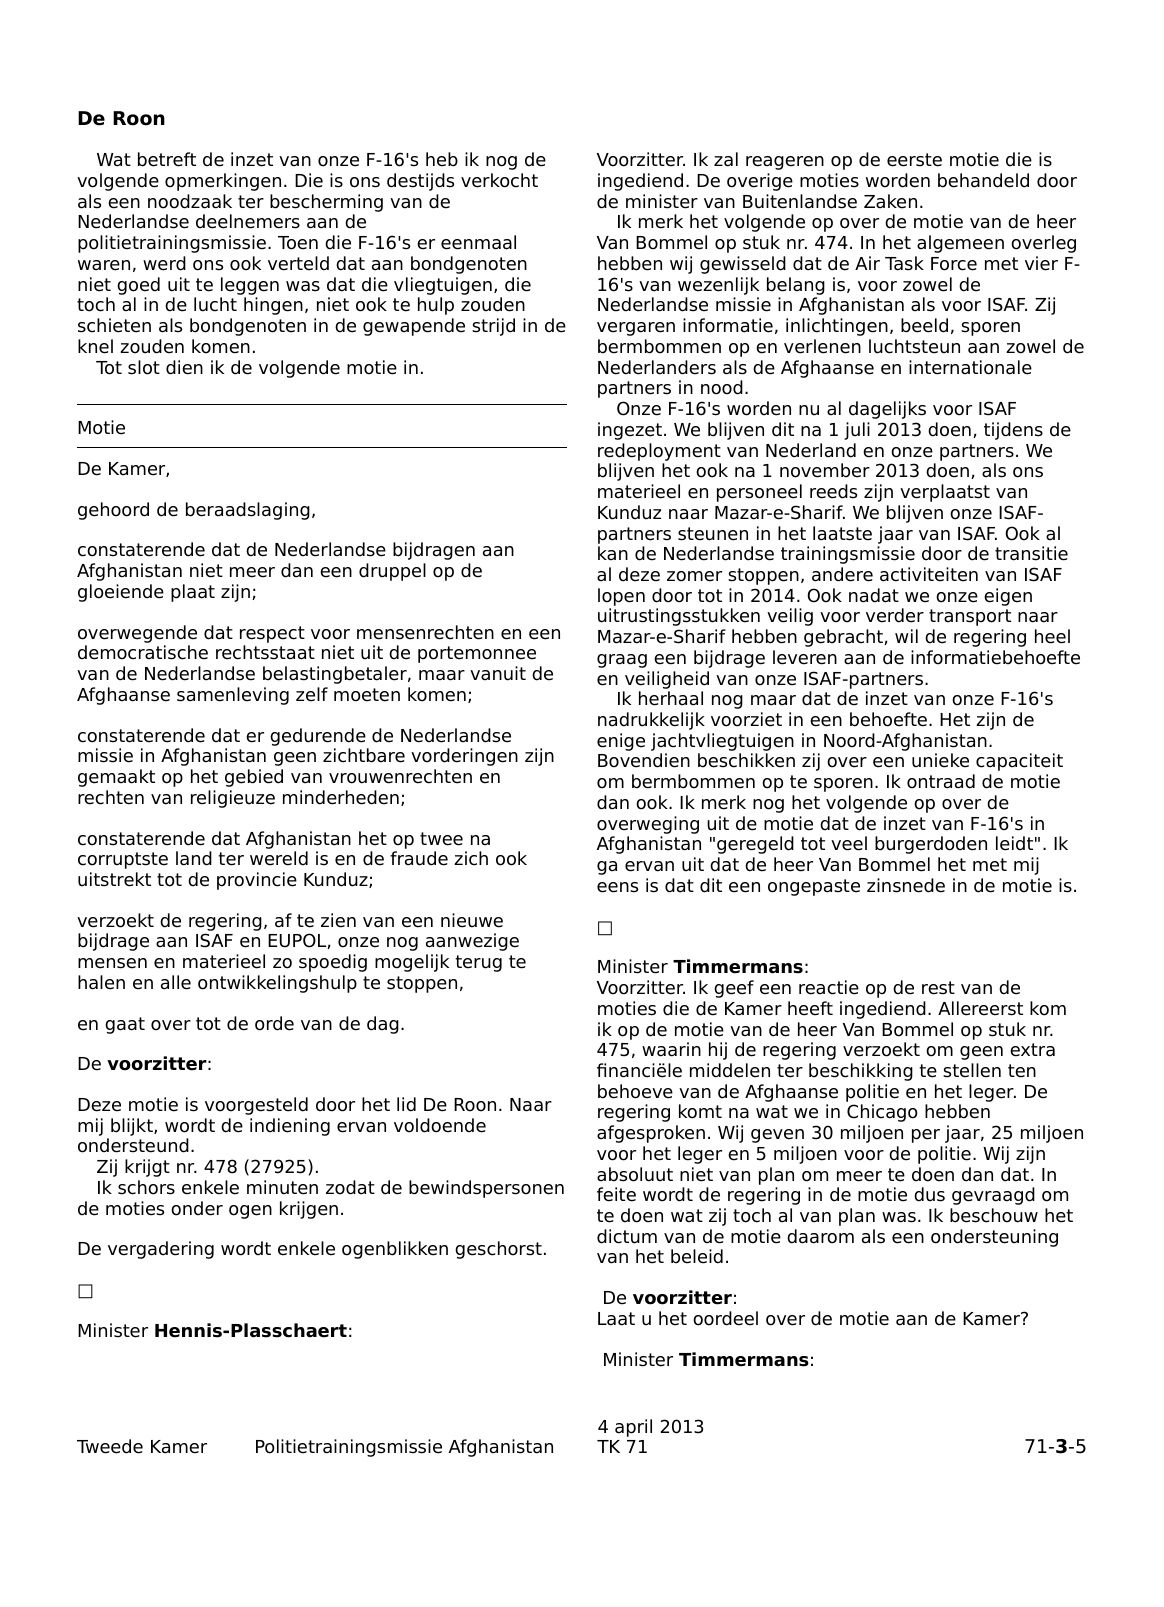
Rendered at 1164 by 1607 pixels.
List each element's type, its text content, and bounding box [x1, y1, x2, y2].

text verzoekt de regering, af te zien van een nieuwe bijdrage aan ISAF en EUPOL, onze nog aanwezige mensen en materieel zo spoedig mogelijk terug te halen en alle ontwikkelingshulp te stoppen, [77, 911, 567, 993]
text Onze F-16's worden nu al dagelijks voor ISAF ingezet. We blijven dit na 1 juli 2013 doen, tijdens de redeployment van Nederland en onze partners. We blijven het ook na 1 november 2013 doen, als ons materieel en personeel reeds zijn verplaatst van Kunduz naar Mazar-e-Sharif. We blijven onze ISAF-partners steunen in het laatste jaar van ISAF. Ook al kan de Nederlandse trainingsmissie door de transitie al deze zomer stoppen, andere activiteiten van ISAF lopen door tot in 2014. Ook nadat we onze eigen uitrustingsstukken veilig voor verder transport naar Mazar-e-Sharif hebben gebracht, wil de regering heel graag een bijdrage leveren aan de informatiebehoefte en veiligheid van onze ISAF-partners. [596, 399, 1087, 689]
text De vergadering wordt enkele ogenblikken geschorst. [77, 1239, 567, 1260]
text Deze motie is voorgesteld door het lid De Roon. Naar mij blijkt, wordt de indiening ervan voldoende ondersteund. [77, 1095, 567, 1157]
text Minister Hennis-Plasschaert: [77, 1321, 567, 1341]
text De voorzitter: [77, 1054, 567, 1075]
text Tot slot dien ik de volgende motie in. [77, 357, 567, 378]
text Wat betreft de inzet van onze F-16's heb ik nog de volgende opmerkingen. Die is ons destijds verkocht als een noodzaak ter bescherming van de Nederlandse deelnemers aan de politietrainingsmissie. Toen die F-16's er eenmaal waren, werd ons ook verteld dat aan bondgenoten niet goed uit te leggen was dat die vliegtuigen, die toch al in de lucht hingen, niet ook te hulp zouden schieten als bondgenoten in de gewapende strijd in de knel zouden komen. [77, 150, 567, 357]
text constaterende dat Afghanistan het op twee na corruptste land ter wereld is en de fraude zich ook uitstrekt tot de provincie Kunduz; [77, 828, 567, 891]
text Ik herhaal nog maar dat de inzet van onze F-16's nadrukkelijk voorziet in een behoefte. Het zijn de enige jachtvliegtuigen in Noord-Afghanistan. Bovendien beschikken zij over een unieke capaciteit om bermbommen op te sporen. Ik ontraad de motie dan ook. Ik merk nog het volgende op over de overweging uit de motie dat de inzet van F-16's in Afghanistan "geregeld tot veel burgerdoden leidt". Ik ga ervan uit dat de heer Van Bommel het met mij eens is dat dit een ongepaste zinsnede in de motie is. [596, 689, 1087, 896]
text constaterende dat er gedurende de Nederlandse missie in Afghanistan geen zichtbare vorderingen zijn gemaakt op het gebied van vrouwenrechten en rechten van religieuze minderheden; [77, 725, 567, 808]
text Minister Timmermans: [596, 1349, 1087, 1370]
text gehoord de beraadslaging, [77, 499, 567, 520]
text Voorzitter. Ik geef een reactie op de rest van de moties die de Kamer heeft ingediend. Allereerst kom ik op de motie van de heer Van Bommel op stuk nr. 475, waarin hij de regering verzoekt om geen extra financiële middelen ter beschikking te stellen ten behoeve van de Afghaanse politie en het leger. De regering komt na wat we in Chicago hebben afgesproken. Wij geven 30 miljoen per jaar, 25 miljoen voor het leger en 5 miljoen voor de politie. Wij zijn absoluut niet van plan om meer te doen dan dat. In feite wordt de regering in de motie dus gevraagd om te doen wat zij toch al van plan was. Ik beschouw het dictum van de motie daarom als een ondersteuning van het beleid. [596, 978, 1087, 1268]
text Minister Timmermans: [596, 957, 1087, 978]
text Ik schors enkele minuten zodat de bewindspersonen de moties onder ogen krijgen. [77, 1178, 567, 1219]
text Ik merk het volgende op over de motie van de heer Van Bommel op stuk nr. 474. In het algemeen overleg hebben wij gewisseld dat de Air Task Force met vier F-16's van wezenlijk belang is, voor zowel de Nederlandse missie in Afghanistan als voor ISAF. Zij vergaren informatie, inlichtingen, beeld, sporen bermbommen op en verlenen luchtsteun aan zowel de Nederlanders als de Afghaanse en internationale partners in nood. [596, 212, 1087, 399]
text □ [596, 916, 1087, 937]
text De Kamer, [77, 459, 567, 479]
text □ [77, 1280, 567, 1301]
text Zij krijgt nr. 478 (27925). [77, 1157, 567, 1178]
text De voorzitter: [596, 1288, 1087, 1309]
text Motie [77, 418, 567, 439]
text Laat u het oordeel over de motie aan de Kamer? [596, 1309, 1087, 1329]
text Voorzitter. Ik zal reageren op de eerste motie die is ingediend. De overige moties worden behandeld door de minister van Buitenlandse Zaken. [596, 150, 1087, 212]
text en gaat over tot de orde van de dag. [77, 1013, 567, 1034]
text overwegende dat respect voor mensenrechten en een democratische rechtsstaat niet uit de portemonnee van de Nederlandse belastingbetaler, maar vanuit de Afghaanse samenleving zelf moeten komen; [77, 622, 567, 705]
text constaterende dat de Nederlandse bijdragen aan Afghanistan niet meer dan een druppel op de gloeiende plaat zijn; [77, 540, 567, 602]
